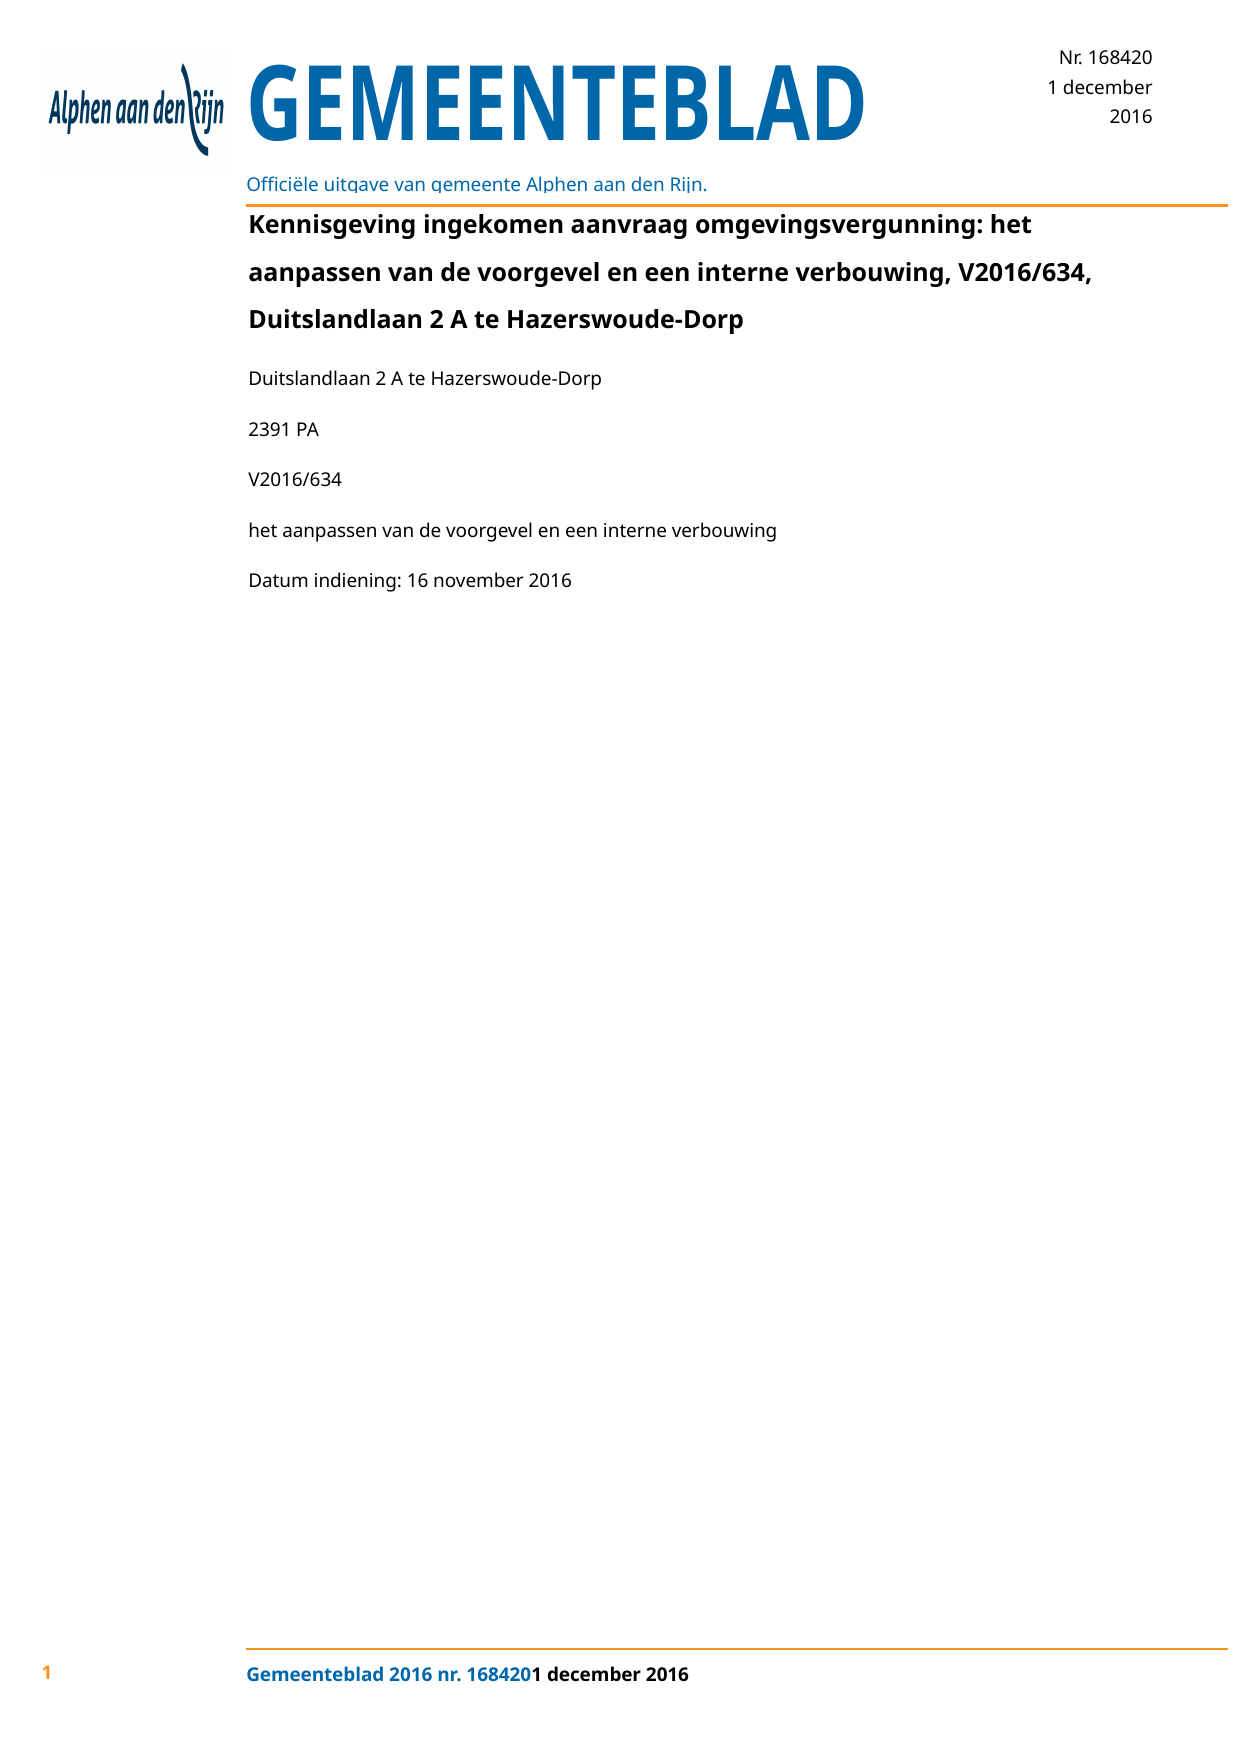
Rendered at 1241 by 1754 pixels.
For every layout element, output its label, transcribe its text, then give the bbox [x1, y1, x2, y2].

text het aanpassen van de voorgevel en een interne verbouwing [248, 517, 1152, 542]
text V2016/634 [248, 466, 1152, 492]
text Duitslandlaan 2 A te Hazerswoude-Dorp [248, 366, 1152, 391]
text Datum indiening: 16 november 2016 [248, 567, 1152, 593]
text 2391 PA [248, 416, 1152, 442]
text Kennisgeving ingekomen aanvraag omgevingsvergunning: het aanpassen van de voorgevel en een interne verbouwing, V2016/634, Duitslandlaan 2 A te Hazerswoude-Dorp [248, 207, 1152, 336]
picture [41, 47, 231, 172]
